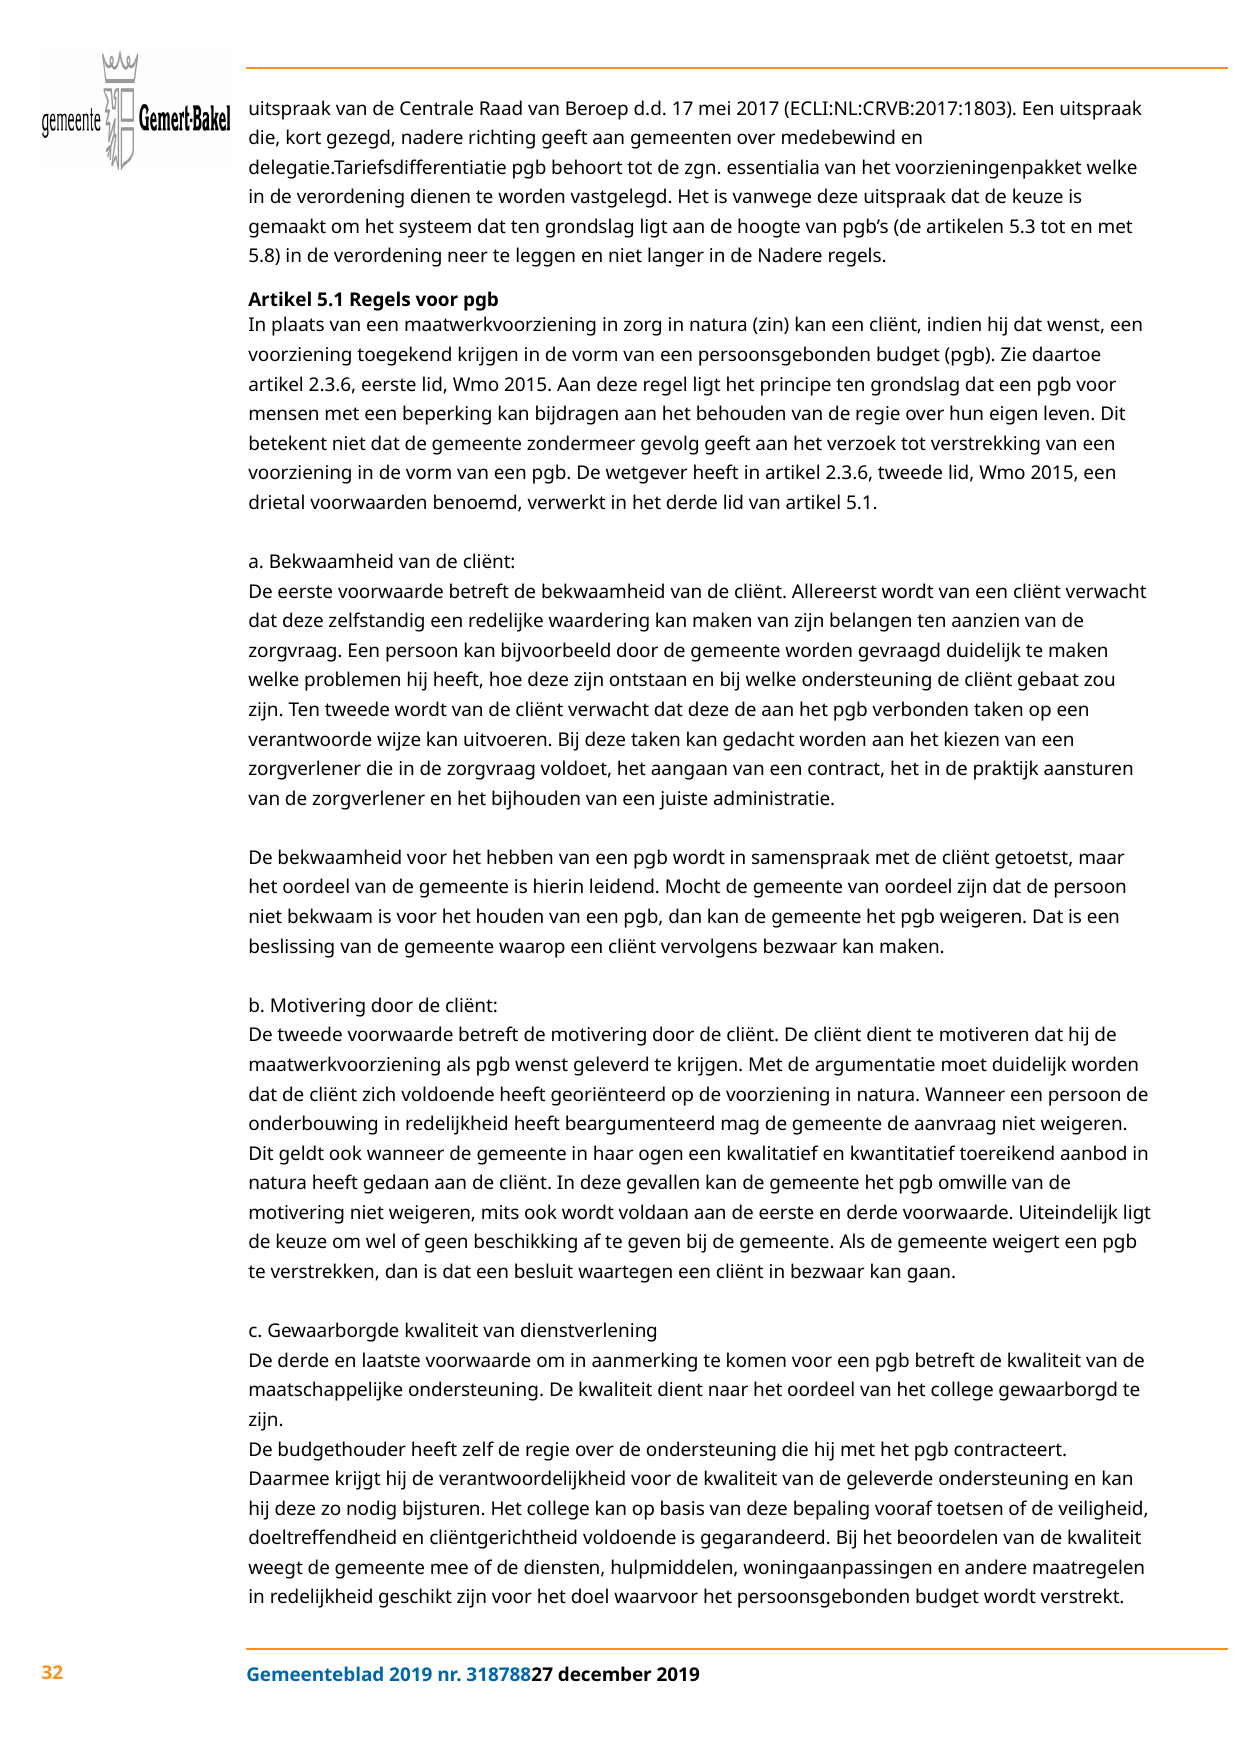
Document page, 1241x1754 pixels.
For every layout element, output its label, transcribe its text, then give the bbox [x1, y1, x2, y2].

text c. Gewaarborgde kwaliteit van dienstverlening [248, 1317, 1152, 1343]
text De eerste voorwaarde betreft de bekwaamheid van de cliënt. Allereerst wordt van een cliënt verwacht dat deze zelfstandig een redelijke waardering kan maken van zijn belangen ten aanzien van de zorgvraag. Een persoon kan bijvoorbeeld door de gemeente worden gevraagd duidelijk te maken welke problemen hij heeft, hoe deze zijn ontstaan en bij welke ondersteuning de cliënt gebaat zou zijn. Ten tweede wordt van de cliënt verwacht dat deze de aan het pgb verbonden taken op een verantwoorde wijze kan uitvoeren. Bij deze taken kan gedacht worden aan het kiezen van een zorgverlener die in de zorgvraag voldoet, het aangaan van een contract, het in de praktijk aansturen van de zorgverlener en het bijhouden van een juiste administratie. [248, 578, 1152, 811]
text Artikel 5.1 Regels voor pgb [248, 286, 1152, 312]
text b. Motivering door de cliënt: [248, 992, 1152, 1018]
text a. Bekwaamheid van de cliënt: [248, 548, 1152, 574]
text uitspraak van de Centrale Raad van Beroep d.d. 17 mei 2017 (ECLI:NL:CRVB:2017:1803). Een uitspraak die, kort gezegd, nadere richting geeft aan gemeenten over medebewind en delegatie.Tariefsdifferentiatie pgb behoort tot de zgn. essentialia van het voorzieningenpakket welke in de verordening dienen te worden vastgelegd. Het is vanwege deze uitspraak dat de keuze is gemaakt om het systeem dat ten grondslag ligt aan de hoogte van pgb’s (de artikelen 5.3 tot en met 5.8) in de verordening neer te leggen en niet langer in de Nadere regels. [248, 95, 1152, 268]
text De tweede voorwaarde betreft de motivering door de cliënt. De cliënt dient te motiveren dat hij de maatwerkvoorziening als pgb wenst geleverd te krijgen. Met de argumentatie moet duidelijk worden dat de cliënt zich voldoende heeft georiënteerd op de voorziening in natura. Wanneer een persoon de onderbouwing in redelijkheid heeft beargumenteerd mag de gemeente de aanvraag niet weigeren. Dit geldt ook wanneer de gemeente in haar ogen een kwalitatief en kwantitatief toereikend aanbod in natura heeft gedaan aan de cliënt. In deze gevallen kan de gemeente het pgb omwille van de motivering niet weigeren, mits ook wordt voldaan aan de eerste en derde voorwaarde. Uiteindelijk ligt de keuze om wel of geen beschikking af te geven bij de gemeente. Als de gemeente weigert een pgb te verstrekken, dan is dat een besluit waartegen een cliënt in bezwaar kan gaan. [248, 1022, 1152, 1284]
text In plaats van een maatwerkvoorziening in zorg in natura (zin) kan een cliënt, indien hij dat wenst, een voorziening toegekend krijgen in de vorm van een persoonsgebonden budget (pgb). Zie daartoe artikel 2.3.6, eerste lid, Wmo 2015. Aan deze regel ligt het principe ten grondslag dat een pgb voor mensen met een beperking kan bijdragen aan het behouden van de regie over hun eigen leven. Dit betekent niet dat de gemeente zondermeer gevolg geeft aan het verzoek tot verstrekking van een voorziening in de vorm van een pgb. De wetgever heeft in artikel 2.3.6, tweede lid, Wmo 2015, een drietal voorwaarden benoemd, verwerkt in het derde lid van artikel 5.1. [248, 312, 1152, 515]
text De bekwaamheid voor het hebben van een pgb wordt in samenspraak met de cliënt getoetst, maar het oordeel van de gemeente is hierin leidend. Mocht de gemeente van oordeel zijn dat de persoon niet bekwaam is voor het houden van een pgb, dan kan de gemeente het pgb weigeren. Dat is een beslissing van de gemeente waarop een cliënt vervolgens bezwaar kan maken. [248, 844, 1152, 958]
picture [41, 47, 231, 172]
text De derde en laatste voorwaarde om in aanmerking te komen voor een pgb betreft de kwaliteit van de maatschappelijke ondersteuning. De kwaliteit dient naar het oordeel van het college gewaarborgd te zijn. [248, 1347, 1152, 1432]
text De budgethouder heeft zelf de regie over de ondersteuning die hij met het pgb contracteert. Daarmee krijgt hij de verantwoordelijkheid voor de kwaliteit van de geleverde ondersteuning en kan hij deze zo nodig bijsturen. Het college kan op basis van deze bepaling vooraf toetsen of de veiligheid, doeltreffendheid en cliëntgerichtheid voldoende is gegarandeerd. Bij het beoordelen van de kwaliteit weegt de gemeente mee of de diensten, hulpmiddelen, woningaanpassingen en andere maatregelen in redelijkheid geschikt zijn voor het doel waarvoor het persoonsgebonden budget wordt verstrekt. [248, 1436, 1152, 1609]
